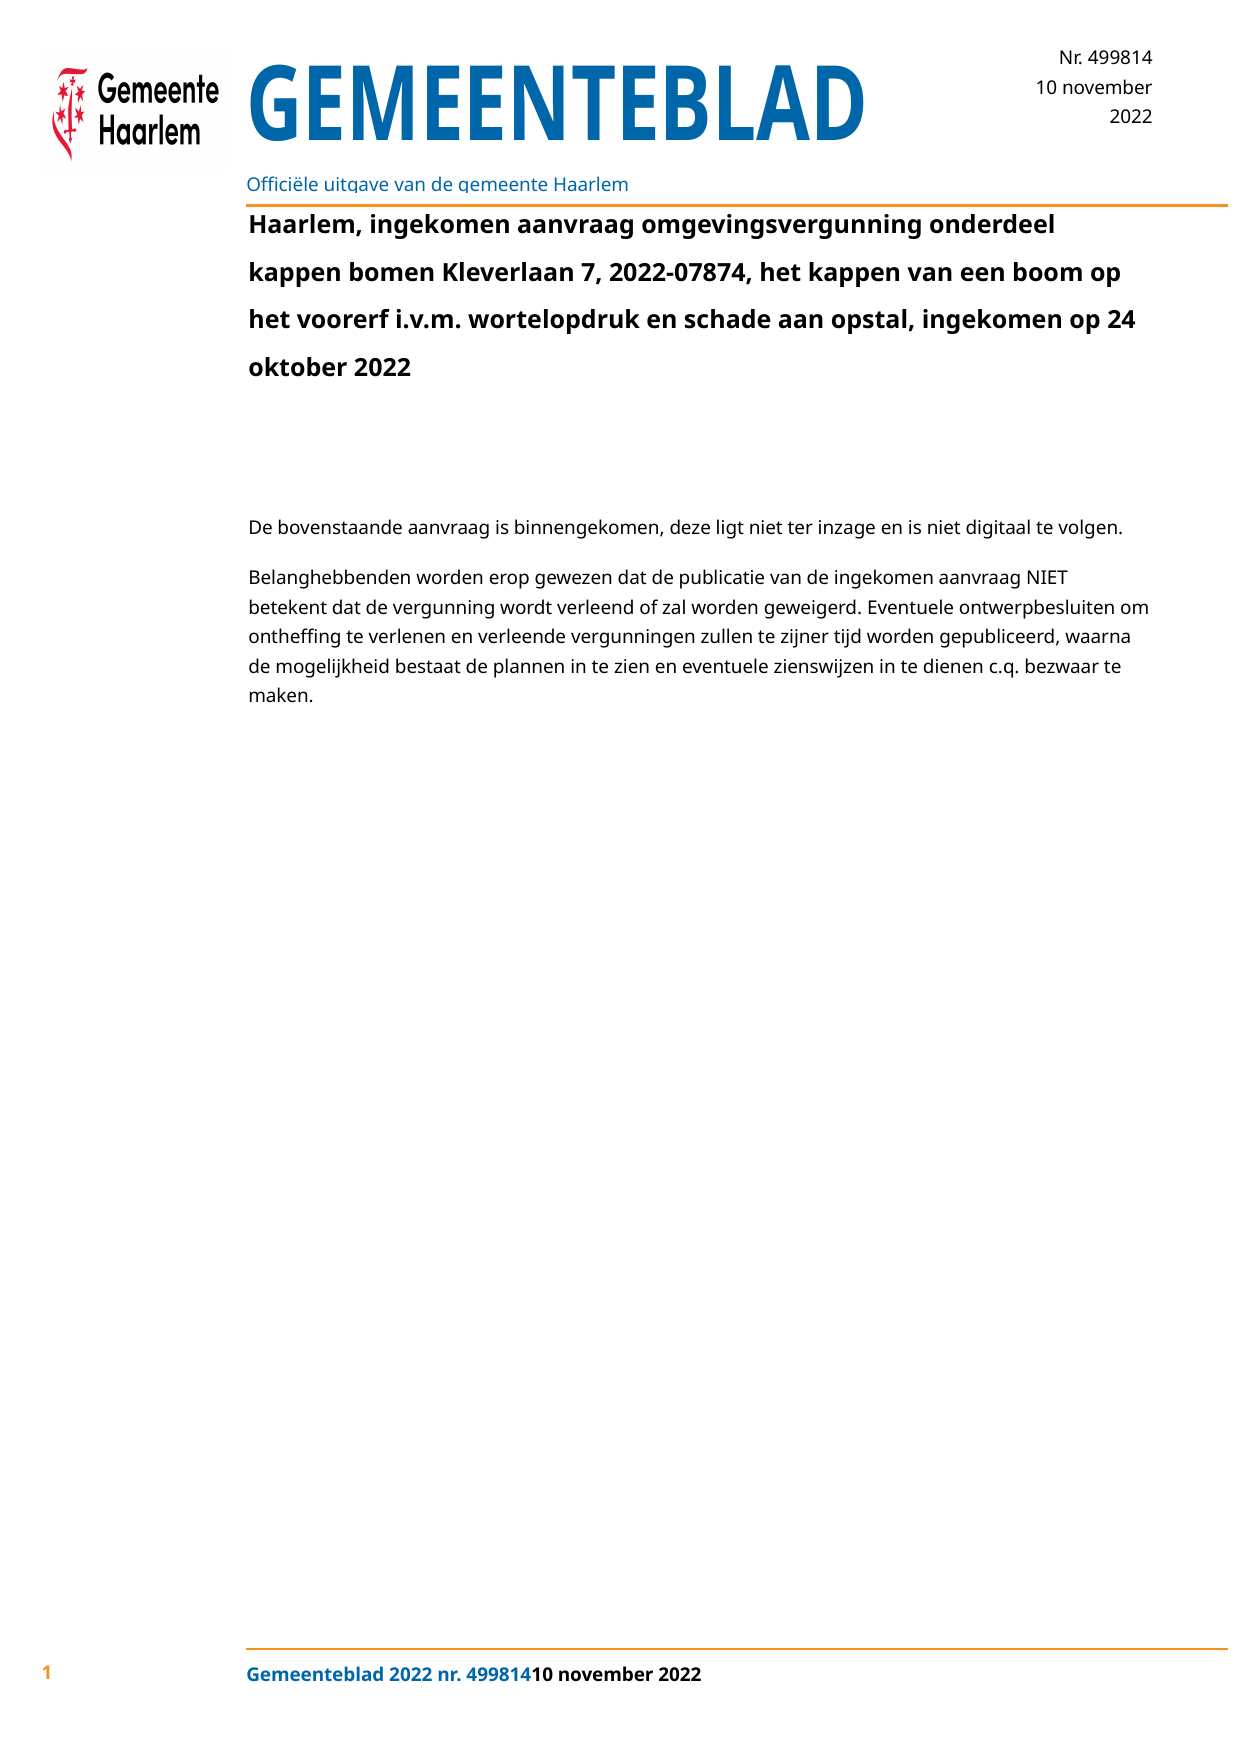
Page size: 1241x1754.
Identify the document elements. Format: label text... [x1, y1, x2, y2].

text De bovenstaande aanvraag is binnengekomen, deze ligt niet ter inzage en is niet digitaal te volgen. [248, 514, 1152, 540]
text Haarlem, ingekomen aanvraag omgevingsvergunning onderdeel kappen bomen Kleverlaan 7, 2022-07874, het kappen van een boom op het voorerf i.v.m. wortelopdruk en schade aan opstal, ingekomen op 24 oktober 2022 [248, 207, 1152, 384]
text Belanghebbenden worden erop gewezen dat de publicatie van de ingekomen aanvraag NIET betekent dat de vergunning wordt verleend of zal worden geweigerd. Eventuele ontwerpbesluiten om ontheffing te verlenen en verleende vergunningen zullen te zijner tijd worden gepubliceerd, waarna de mogelijkheid bestaat de plannen in te zien en eventuele zienswijzen in te dienen c.q. bezwaar te maken. [248, 564, 1152, 708]
picture [41, 47, 231, 172]
